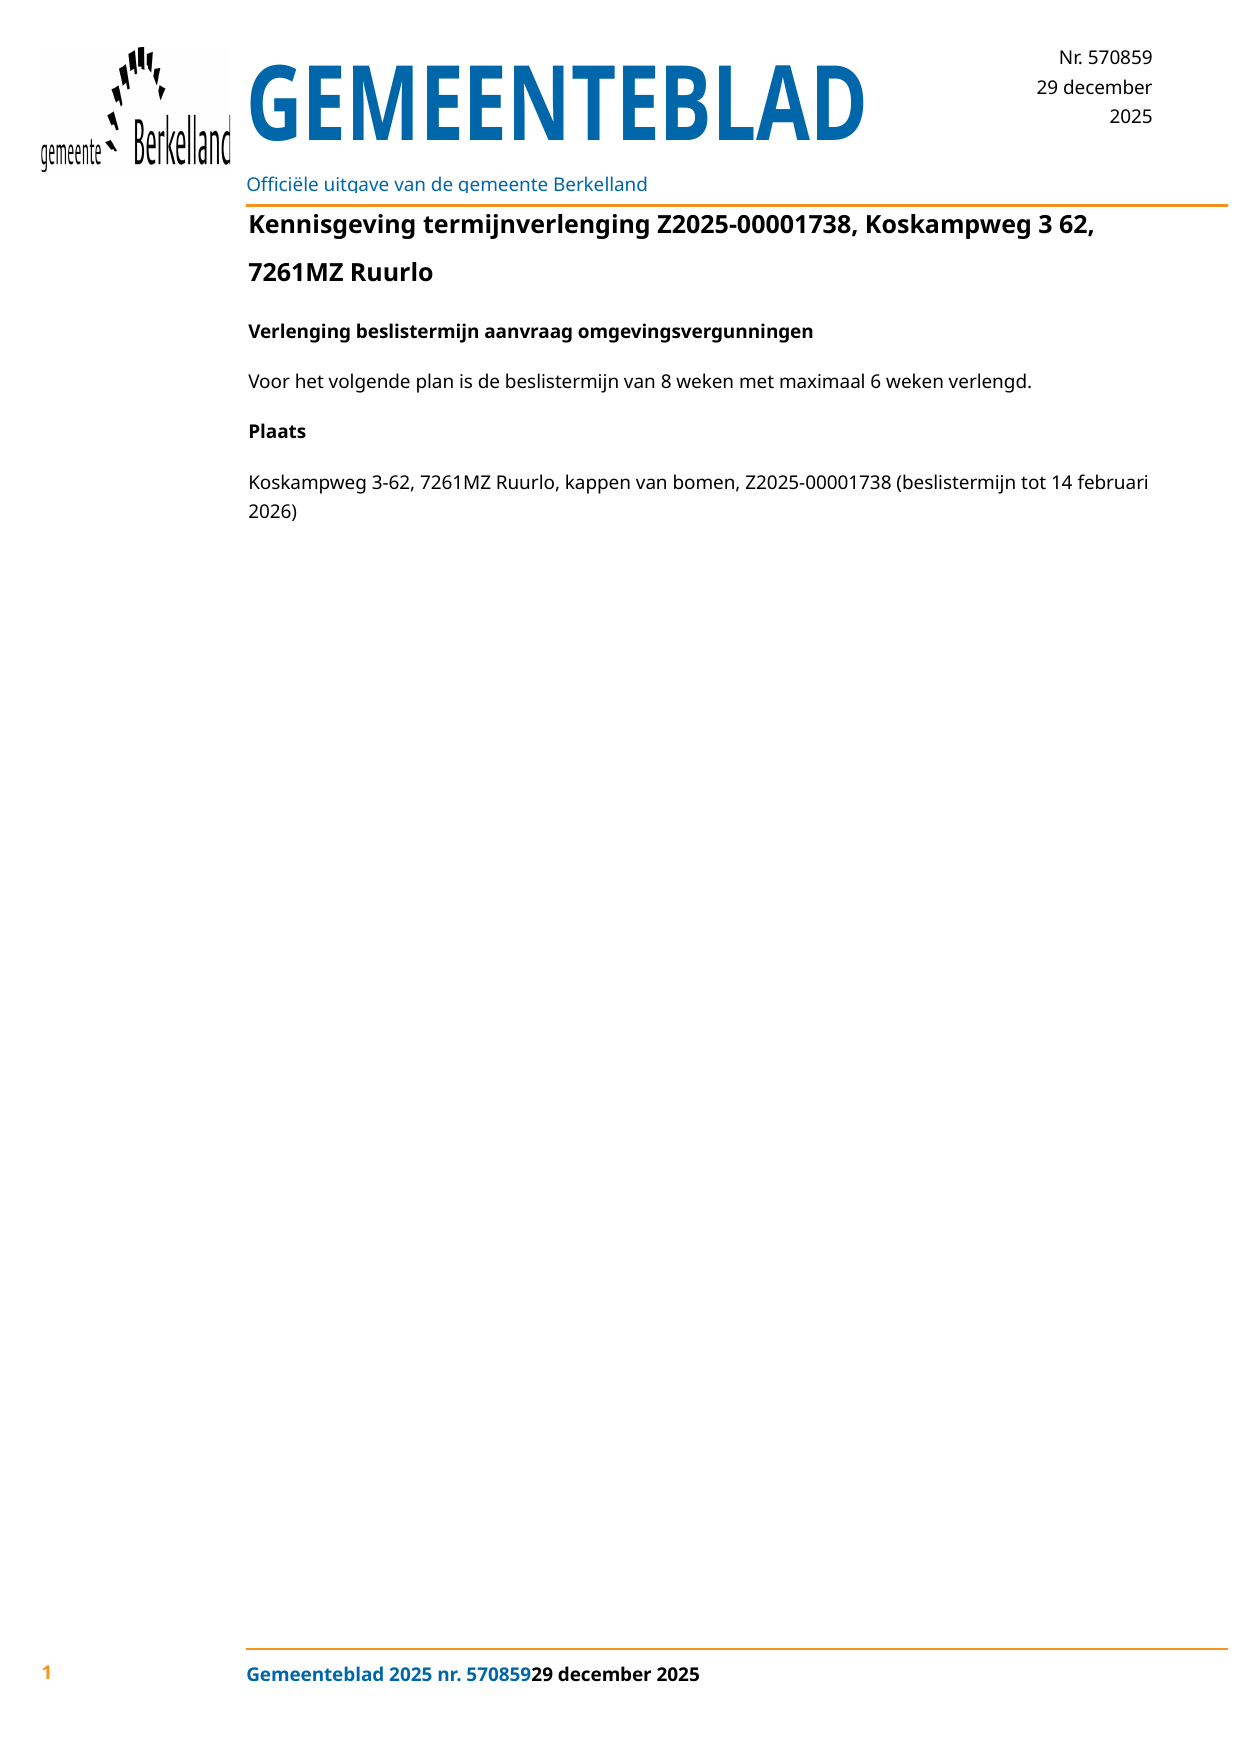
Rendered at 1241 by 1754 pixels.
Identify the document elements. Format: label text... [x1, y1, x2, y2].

text Plaats [248, 419, 1152, 444]
text Verlenging beslistermijn aanvraag omgevingsvergunningen [248, 318, 1152, 344]
picture [41, 47, 231, 172]
text Voor het volgende plan is de beslistermijn van 8 weken met maximaal 6 weken verlengd. [248, 368, 1152, 394]
text Koskampweg 3-62, 7261MZ Ruurlo, kappen van bomen, Z2025-00001738 (beslistermijn tot 14 februari 2026) [248, 469, 1152, 524]
text Kennisgeving termijnverlenging Z2025-00001738, Koskampweg 3 62, 7261MZ Ruurlo [248, 207, 1152, 288]
